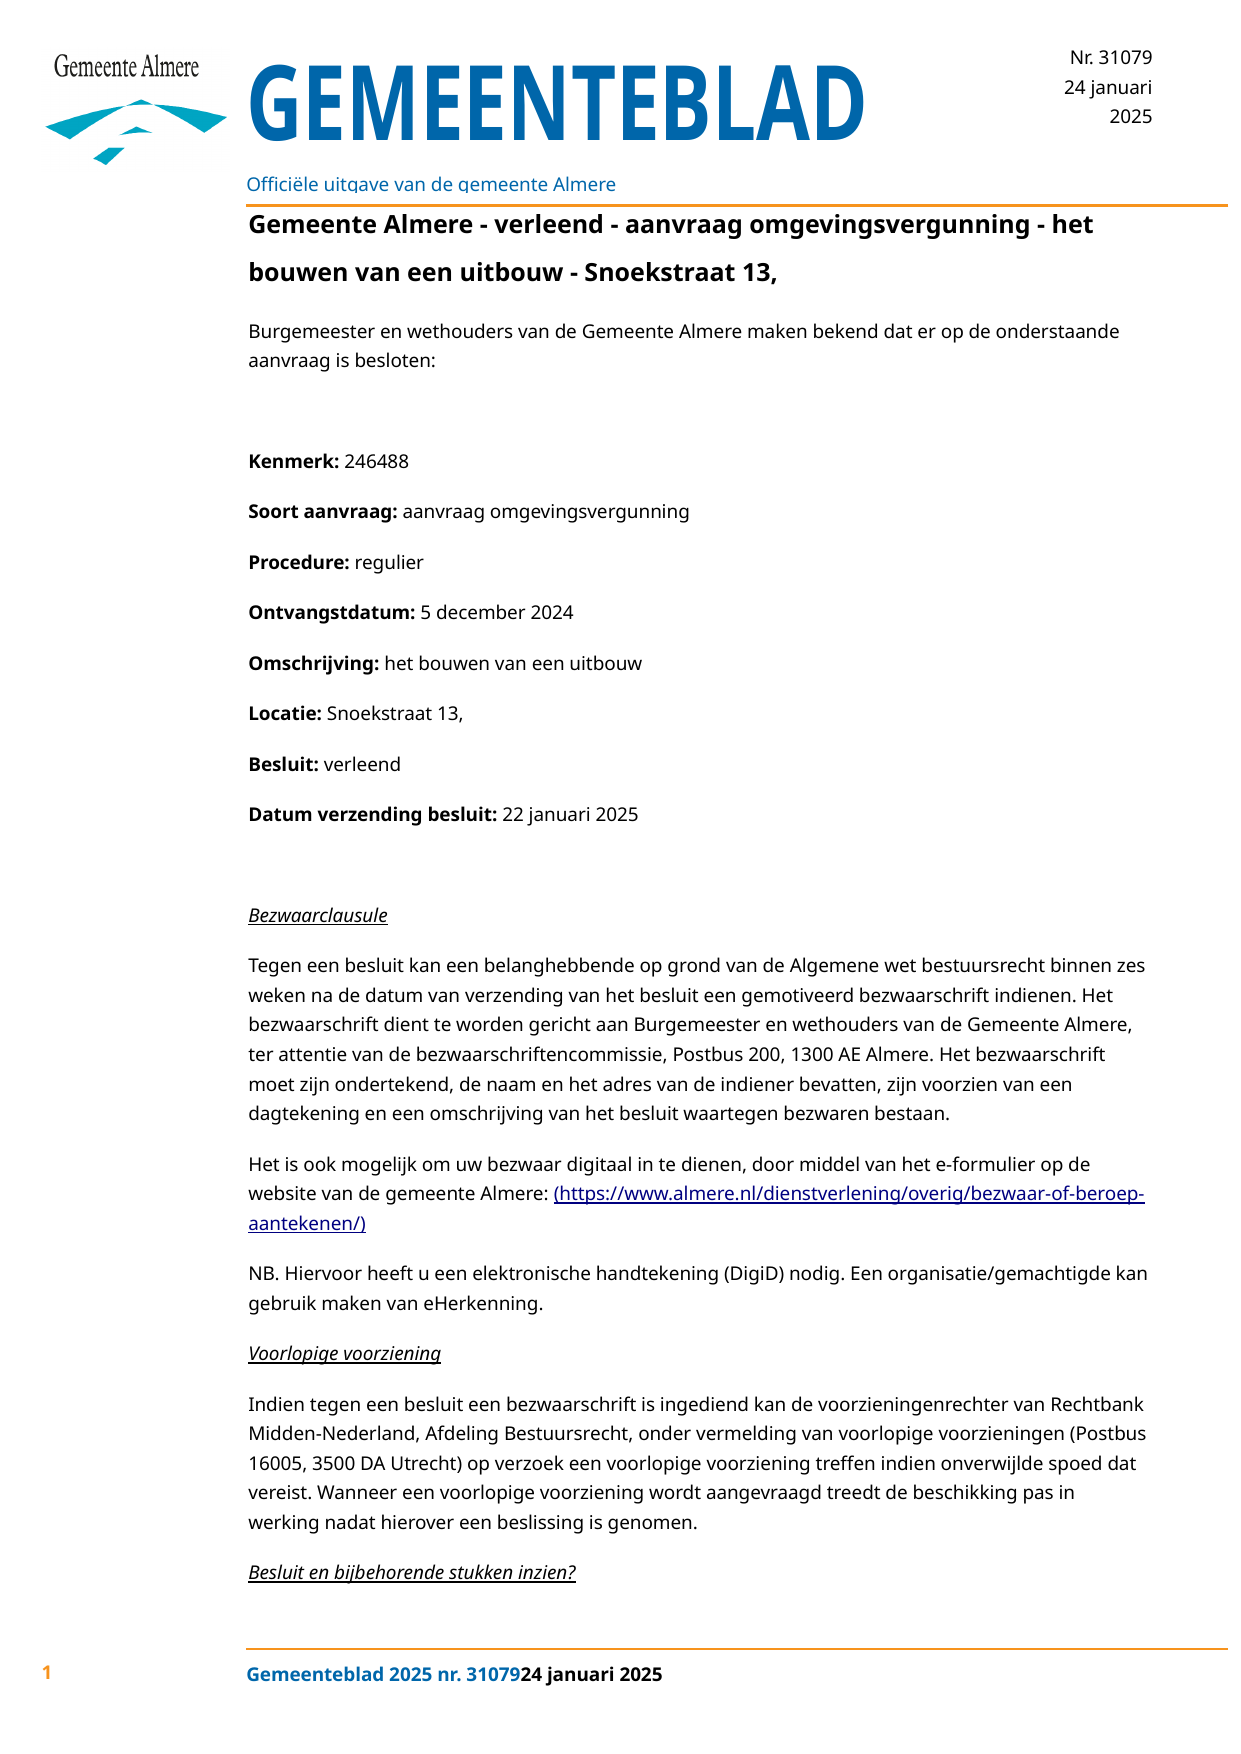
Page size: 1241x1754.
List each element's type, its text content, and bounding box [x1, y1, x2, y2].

text NB. Hiervoor heeft u een elektronische handtekening (DigiD) nodig. Een organisatie/gemachtigde kan gebruik maken van eHerkenning. [248, 1260, 1152, 1316]
text Kenmerk: 246488 [248, 448, 1152, 474]
text Locatie: Snoekstraat 13, [248, 700, 1152, 726]
text Procedure: regulier [248, 549, 1152, 575]
text Bezwaarclausule [248, 902, 1152, 928]
text Burgemeester en wethouders van de Gemeente Almere maken bekend dat er op de onderstaande aanvraag is besloten: [248, 318, 1152, 373]
text Indien tegen een besluit een bezwaarschrift is ingediend kan de voorzieningenrechter van Rechtbank Midden-Nederland, Afdeling Bestuursrecht, onder vermelding van voorlopige voorzieningen (Postbus 16005, 3500 DA Utrecht) op verzoek een voorlopige voorziening treffen indien onverwijlde spoed dat vereist. Wanneer een voorlopige voorziening wordt aangevraagd treedt de beschikking pas in werking nadat hierover een beslissing is genomen. [248, 1391, 1152, 1535]
text Omschrijving: het bouwen van een uitbouw [248, 650, 1152, 676]
text Besluit: verleend [248, 751, 1152, 777]
text Het is ook mogelijk om uw bezwaar digitaal in te dienen, door middel van het e-formulier op de website van de gemeente Almere: (https://www.almere.nl/dienstverlening/overig/bezwaar-of-beroep-aantekenen/) [248, 1151, 1152, 1236]
text Voorlopige voorziening [248, 1340, 1152, 1366]
picture [41, 47, 231, 172]
text Ontvangstdatum: 5 december 2024 [248, 599, 1152, 625]
text Datum verzending besluit: 22 januari 2025 [248, 801, 1152, 827]
text Besluit en bijbehorende stukken inzien? [248, 1559, 1152, 1585]
text Gemeente Almere - verleend - aanvraag omgevingsvergunning - het bouwen van een uitbouw - Snoekstraat 13, [248, 207, 1152, 288]
text Soort aanvraag: aanvraag omgevingsvergunning [248, 499, 1152, 524]
text Tegen een besluit kan een belanghebbende op grond van de Algemene wet bestuursrecht binnen zes weken na de datum van verzending van het besluit een gemotiveerd bezwaarschrift indienen. Het bezwaarschrift dient te worden gericht aan Burgemeester en wethouders van de Gemeente Almere, ter attentie van de bezwaarschriftencommissie, Postbus 200, 1300 AE Almere. Het bezwaarschrift moet zijn ondertekend, de naam en het adres van de indiener bevatten, zijn voorzien van een dagtekening en een omschrijving van het besluit waartegen bezwaren bestaan. [248, 952, 1152, 1126]
